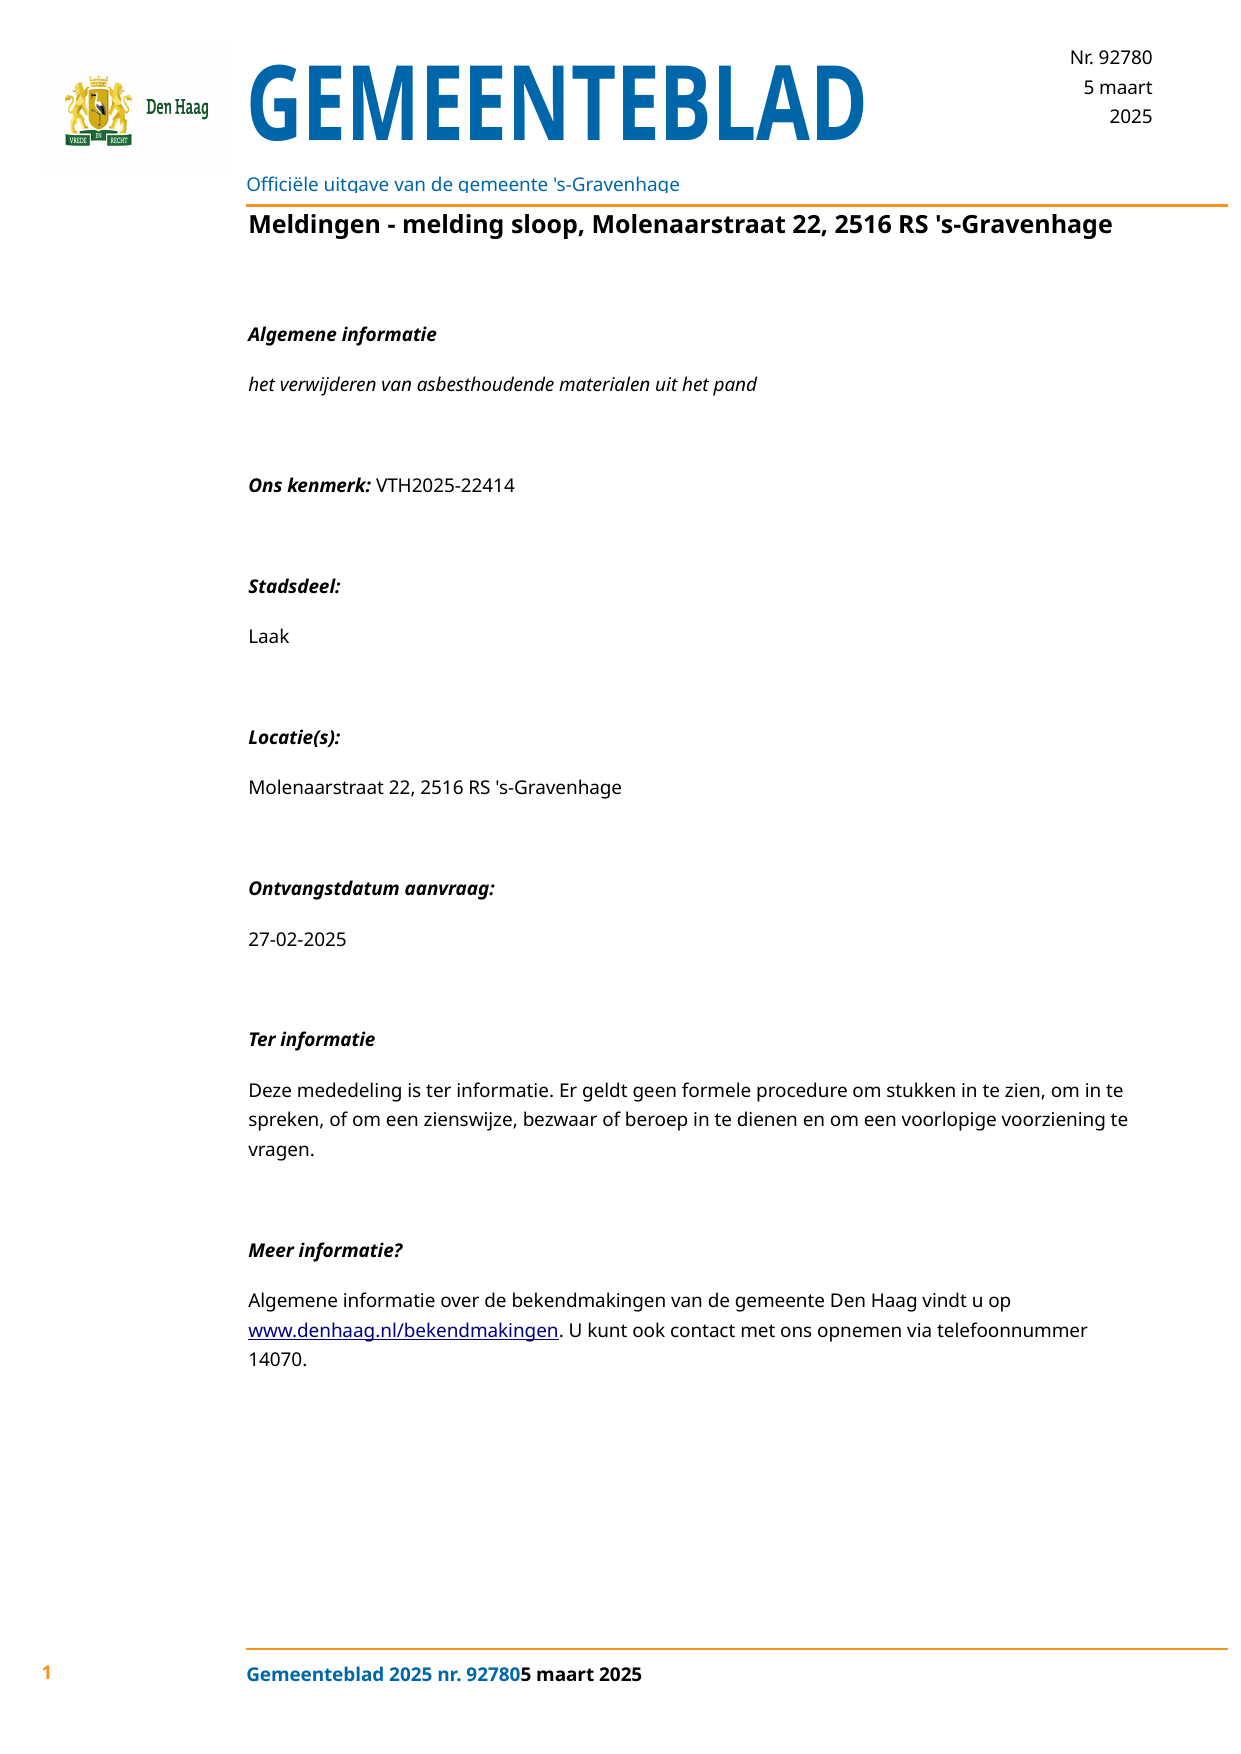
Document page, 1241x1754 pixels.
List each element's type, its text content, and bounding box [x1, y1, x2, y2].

text het verwijderen van asbesthoudende materialen uit het pand [248, 371, 1152, 397]
text Locatie(s): [248, 724, 1152, 750]
text Deze mededeling is ter informatie. Er geldt geen formele procedure om stukken in te zien, om in te spreken, of om een zienswijze, bezwaar of beroep in te dienen en om een voorlopige voorziening te vragen. [248, 1077, 1152, 1162]
text Algemene informatie [248, 321, 1152, 346]
text Molenaarstraat 22, 2516 RS 's-Gravenhage [248, 774, 1152, 800]
text 27-02-2025 [248, 926, 1152, 951]
text Stadsdeel: [248, 573, 1152, 598]
text Algemene informatie over de bekendmakingen van de gemeente Den Haag vindt u op www.denhaag.nl/bekendmakingen. U kunt ook contact met ons opnemen via telefoonnummer 14070. [248, 1287, 1152, 1372]
text Meldingen - melding sloop, Molenaarstraat 22, 2516 RS 's-Gravenhage [248, 207, 1152, 241]
text Meer informatie? [248, 1237, 1152, 1263]
text Laak [248, 623, 1152, 649]
text Ter informatie [248, 1027, 1152, 1052]
text Ons kenmerk: VTH2025-22414 [248, 472, 1152, 498]
picture [41, 47, 231, 172]
text Ontvangstdatum aanvraag: [248, 875, 1152, 901]
